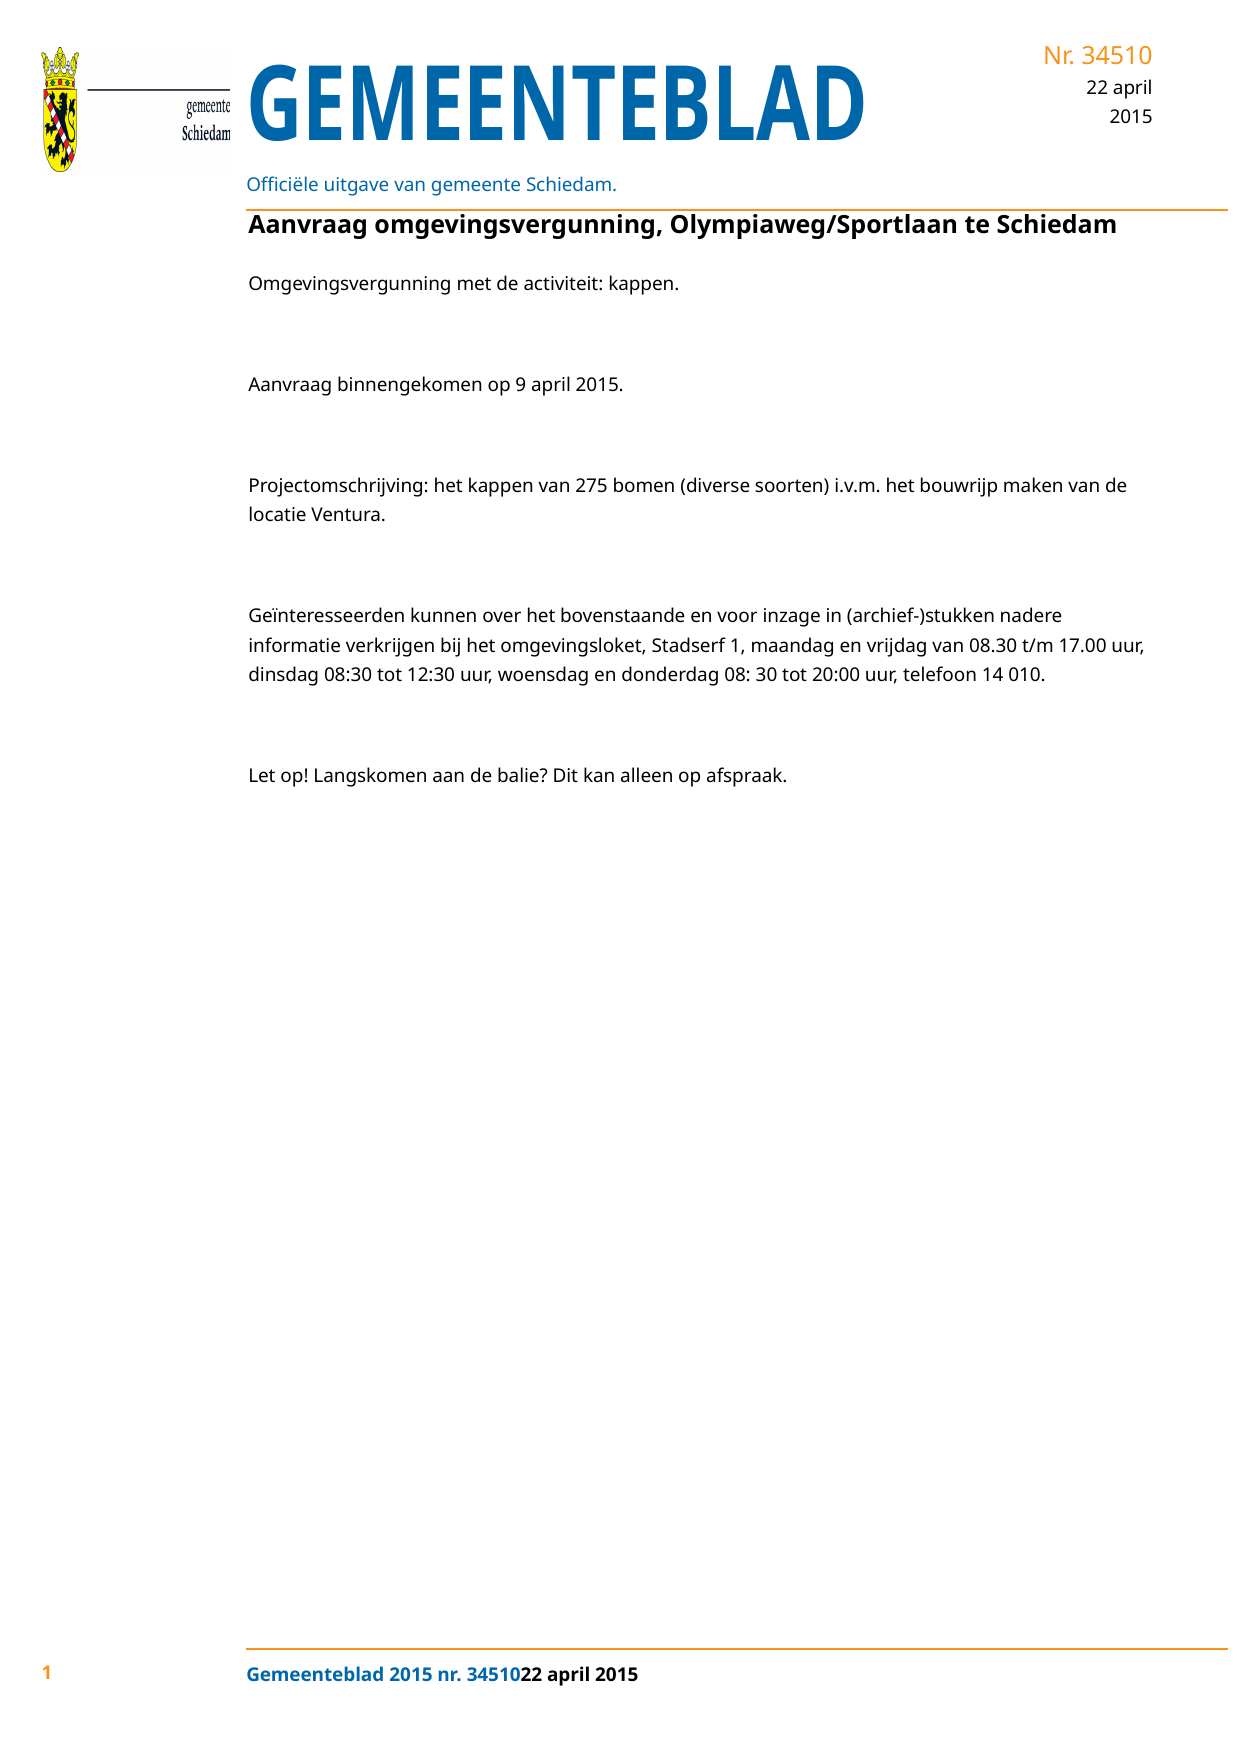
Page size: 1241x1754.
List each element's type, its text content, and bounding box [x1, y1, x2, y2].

text Aanvraag omgevingsvergunning, Olympiaweg/Sportlaan te Schiedam [248, 211, 1152, 241]
text Let op! Langskomen aan de balie? Dit kan alleen op afspraak. [248, 762, 1152, 788]
text Projectomschrijving: het kappen van 275 bomen (diverse soorten) i.v.m. het bouwrijp maken van de locatie Ventura. [248, 472, 1152, 527]
text Omgevingsvergunning met de activiteit: kappen. [248, 270, 1152, 296]
picture [41, 47, 231, 172]
text Aanvraag binnengekomen op 9 april 2015. [248, 371, 1152, 397]
text Geïnteresseerden kunnen over het bovenstaande en voor inzage in (archief-)stukken nadere informatie verkrijgen bij het omgevingsloket, Stadserf 1, maandag en vrijdag van 08.30 t/m 17.00 uur, dinsdag 08:30 tot 12:30 uur, woensdag en donderdag 08: 30 tot 20:00 uur, telefoon 14 010. [248, 602, 1152, 687]
